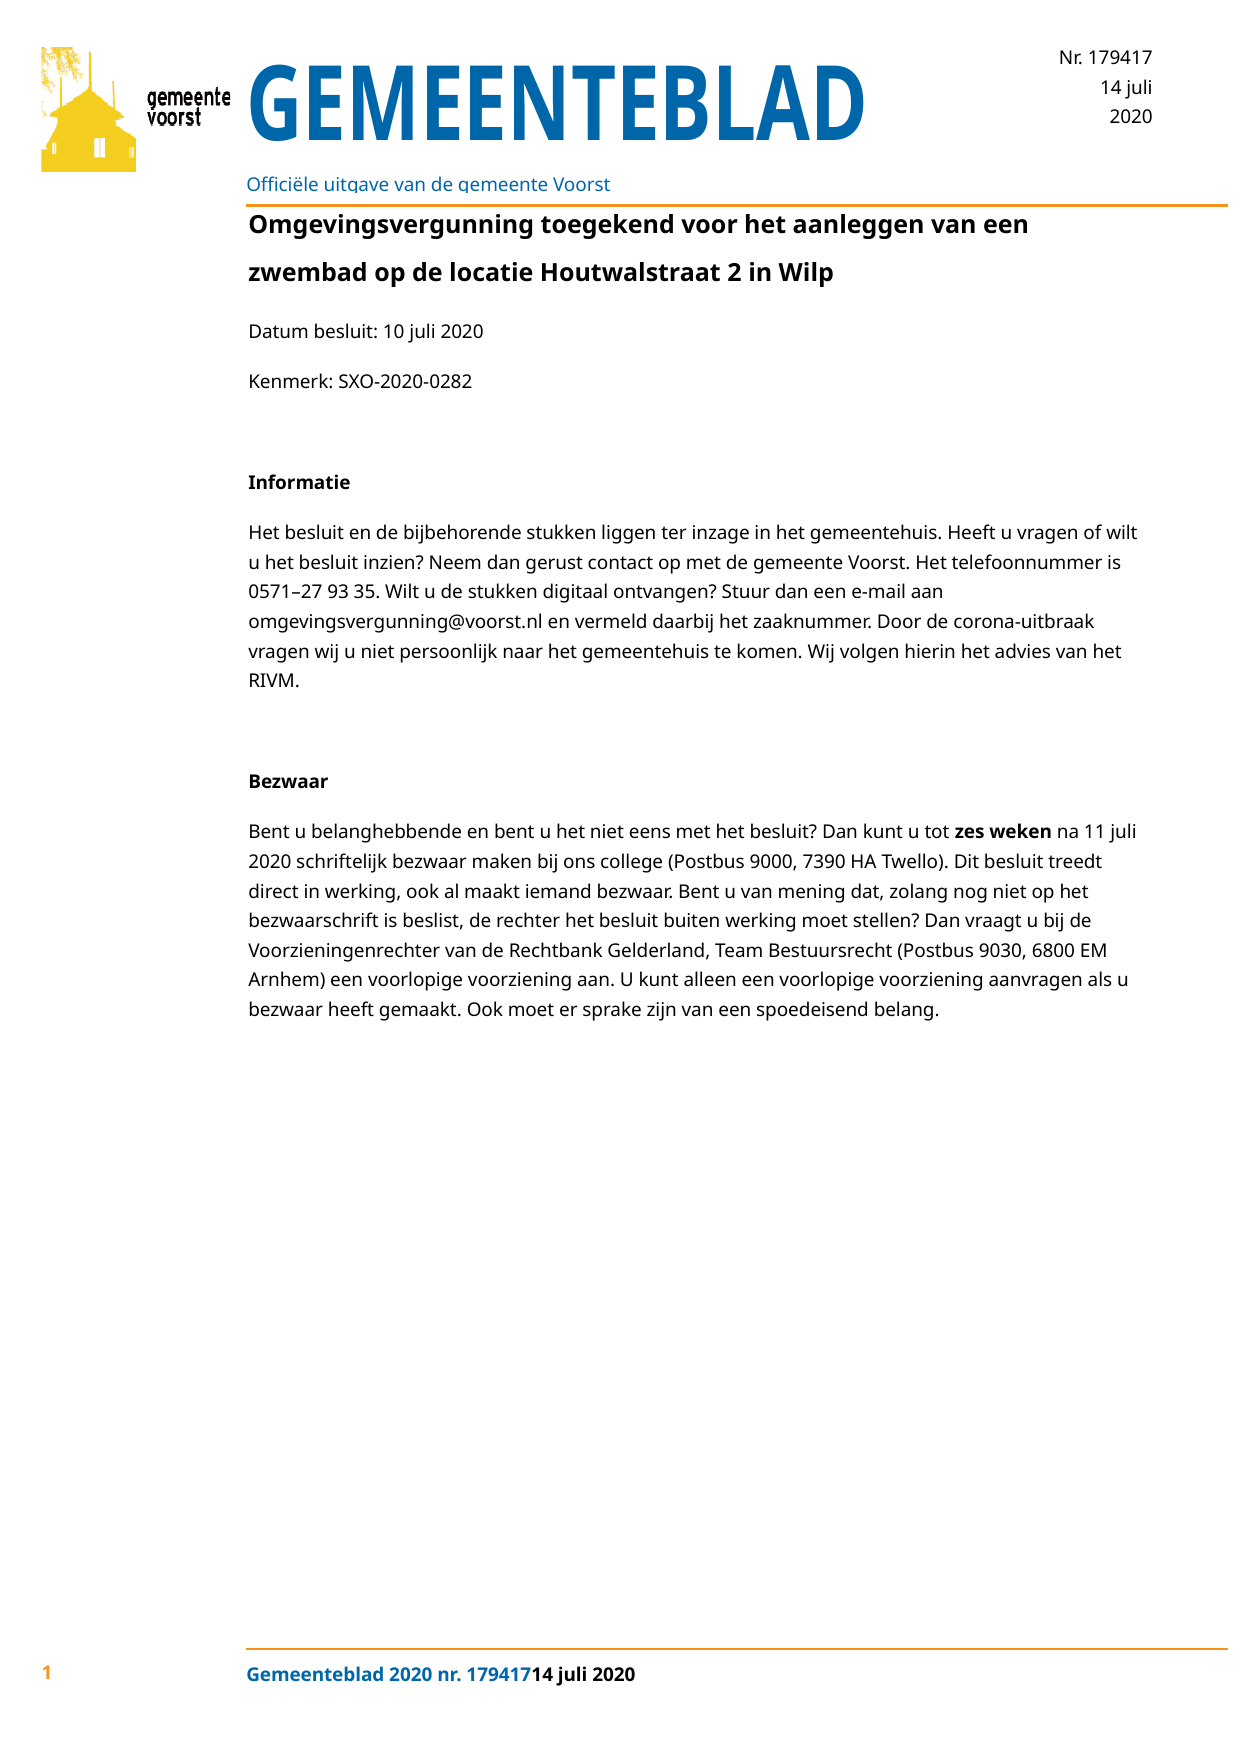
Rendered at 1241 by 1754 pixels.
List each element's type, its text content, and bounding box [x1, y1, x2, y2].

text Bent u belanghebbende en bent u het niet eens met het besluit? Dan kunt u tot zes weken na 11 juli 2020 schriftelijk bezwaar maken bij ons college (Postbus 9000, 7390 HA Twello). Dit besluit treedt direct in werking, ook al maakt iemand bezwaar. Bent u van mening dat, zolang nog niet op het bezwaarschrift is beslist, de rechter het besluit buiten werking moet stellen? Dan vraagt u bij de Voorzieningenrechter van de Rechtbank Gelderland, Team Bestuursrecht (Postbus 9030, 6800 EM Arnhem) een voorlopige voorziening aan. U kunt alleen een voorlopige voorziening aanvragen als u bezwaar heeft gemaakt. Ook moet er sprake zijn van een spoedeisend belang. [248, 819, 1152, 1022]
text Het besluit en de bijbehorende stukken liggen ter inzage in het gemeentehuis. Heeft u vragen of wilt u het besluit inzien? Neem dan gerust contact op met de gemeente Voorst. Het telefoonnummer is 0571–27 93 35. Wilt u de stukken digitaal ontvangen? Stuur dan een e-mail aan omgevingsvergunning@voorst.nl en vermeld daarbij het zaaknummer. Door de corona-uitbraak vragen wij u niet persoonlijk naar het gemeentehuis te komen. Wij volgen hierin het advies van het RIVM. [248, 519, 1152, 693]
text Informatie [248, 469, 1152, 495]
text Omgevingsvergunning toegekend voor het aanleggen van een zwembad op de locatie Houtwalstraat 2 in Wilp [248, 207, 1152, 288]
text Kenmerk: SXO-2020-0282 [248, 368, 1152, 394]
text Bezwaar [248, 768, 1152, 794]
text Datum besluit: 10 juli 2020 [248, 318, 1152, 344]
picture [41, 47, 231, 172]
